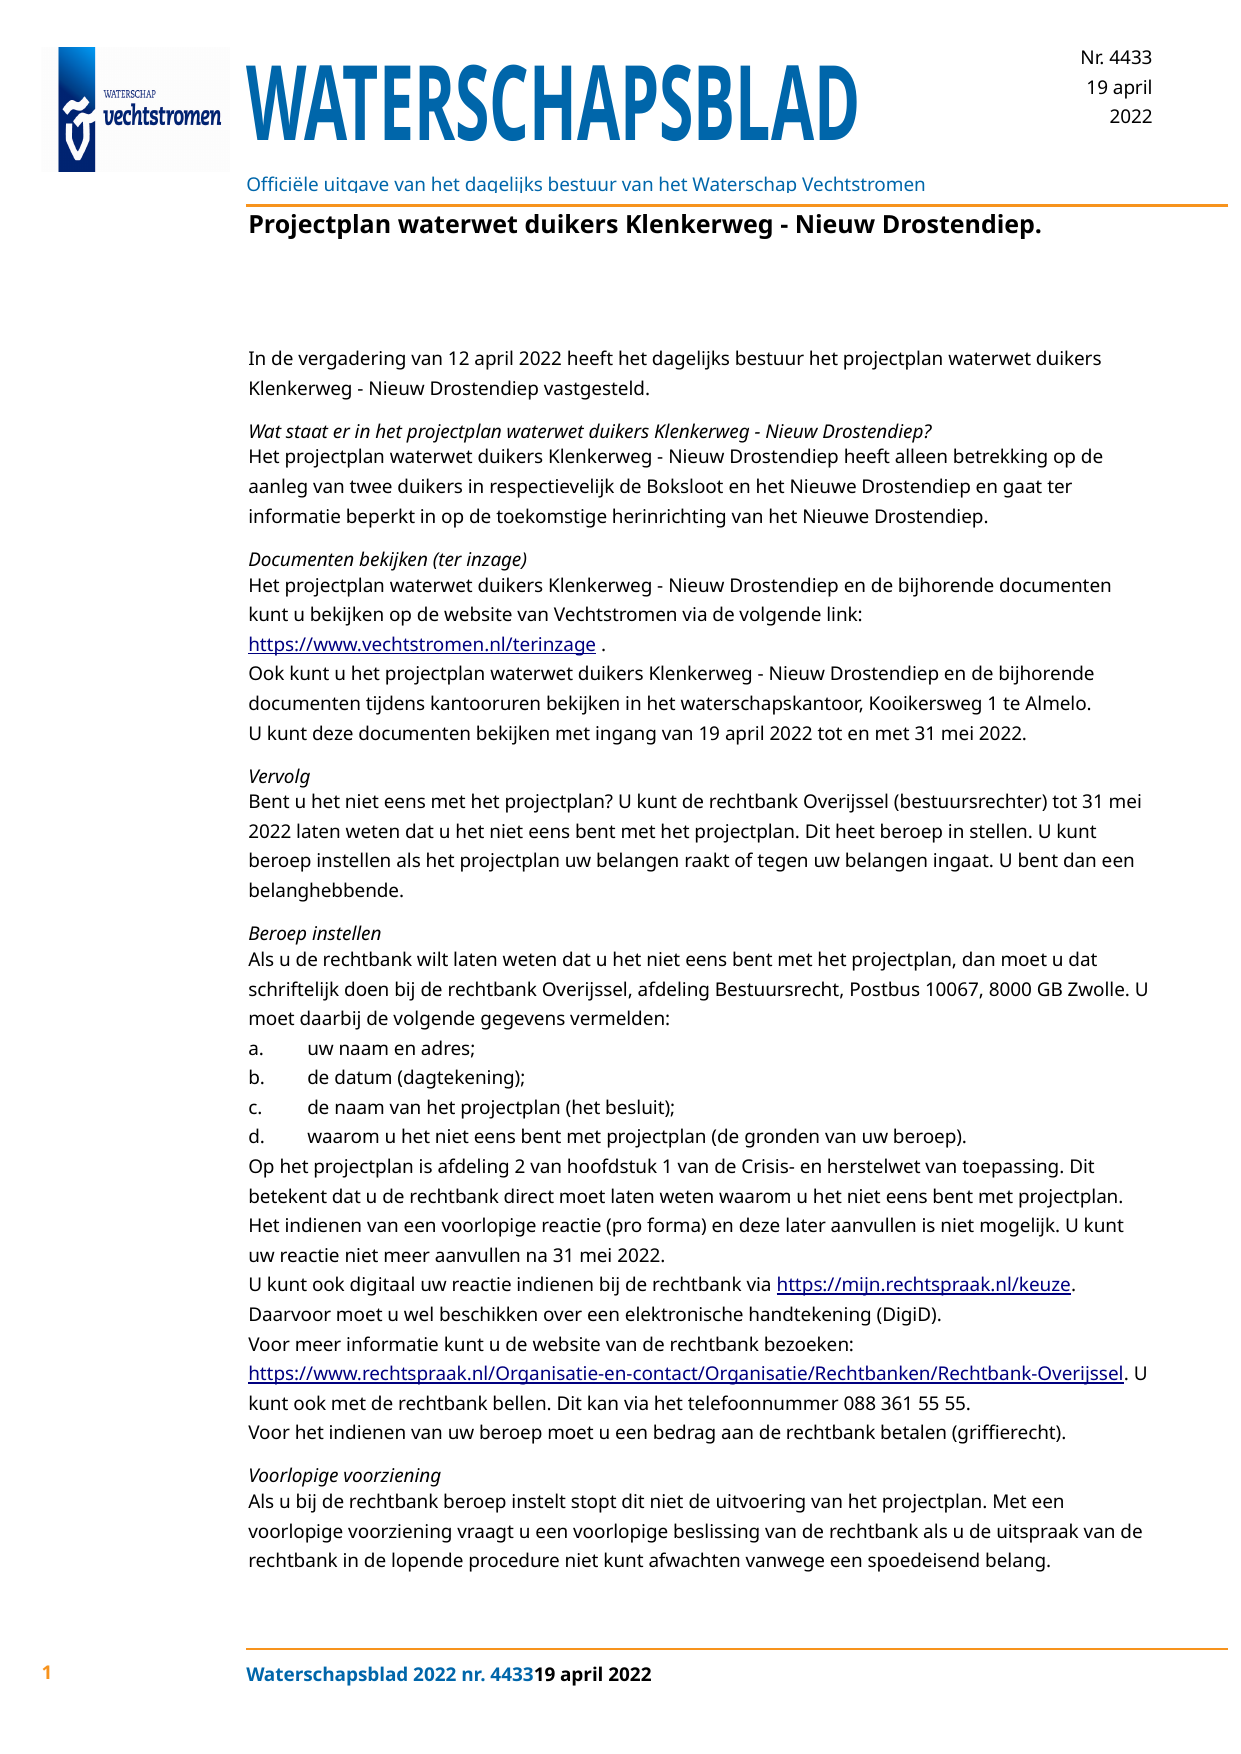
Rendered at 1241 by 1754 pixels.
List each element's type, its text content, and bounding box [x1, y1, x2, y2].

text Projectplan waterwet duikers Klenkerweg - Nieuw Drostendiep. [248, 207, 1152, 241]
text Ook kunt u het projectplan waterwet duikers Klenkerweg - Nieuw Drostendiep en de bijhorende documenten tijdens kantooruren bekijken in het waterschapskantoor, Kooikersweg 1 te Almelo. [248, 661, 1152, 716]
text Het projectplan waterwet duikers Klenkerweg - Nieuw Drostendiep en de bijhorende documenten kunt u bekijken op de website van Vechtstromen via de volgende link: https://www.vechtstromen.nl/terinzage . [248, 572, 1152, 657]
text Beroep instellen [248, 920, 1152, 946]
text Wat staat er in het projectplan waterwet duikers Klenkerweg - Nieuw Drostendiep? [248, 418, 1152, 444]
text Voor meer informatie kunt u de website van de rechtbank bezoeken: https://www.rechtspraak.nl/Organisatie-en-contact/Organisatie/Rechtbanken/Rechtbank-Overijssel. U kunt ook met de rechtbank bellen. Dit kan via het telefoonnummer 088 361 55 55. [248, 1331, 1152, 1416]
text Voor het indienen van uw beroep moet u een bedrag aan de rechtbank betalen (griffierecht). [248, 1419, 1152, 1445]
text In de vergadering van 12 april 2022 heeft het dagelijks bestuur het projectplan waterwet duikers Klenkerweg - Nieuw Drostendiep vastgesteld. [248, 345, 1152, 401]
text Het projectplan waterwet duikers Klenkerweg - Nieuw Drostendiep heeft alleen betrekking op de aanleg van twee duikers in respectievelijk de Boksloot en het Nieuwe Drostendiep en gaat ter informatie beperkt in op de toekomstige herinrichting van het Nieuwe Drostendiep. [248, 444, 1152, 529]
text Bent u het niet eens met het projectplan? U kunt de rechtbank Overijssel (bestuursrechter) tot 31 mei 2022 laten weten dat u het niet eens bent met het projectplan. Dit heet beroep in stellen. U kunt beroep instellen als het projectplan uw belangen raakt of tegen uw belangen ingaat. U bent dan een belanghebbende. [248, 788, 1152, 903]
text Als u de rechtbank wilt laten weten dat u het niet eens bent met het projectplan, dan moet u dat schriftelijk doen bij de rechtbank Overijssel, afdeling Bestuursrecht, Postbus 10067, 8000 GB Zwolle. U moet daarbij de volgende gegevens vermelden: [248, 946, 1152, 1031]
text Op het projectplan is afdeling 2 van hoofdstuk 1 van de Crisis- en herstelwet van toepassing. Dit betekent dat u de rechtbank direct moet laten weten waarom u het niet eens bent met projectplan. Het indienen van een voorlopige reactie (pro forma) en deze later aanvullen is niet mogelijk. U kunt uw reactie niet meer aanvullen na 31 mei 2022. [248, 1153, 1152, 1268]
picture [41, 47, 231, 172]
text Als u bij de rechtbank beroep instelt stopt dit niet de uitvoering van het projectplan. Met een voorlopige voorziening vraagt u een voorlopige beslissing van de rechtbank als u de uitspraak van de rechtbank in de lopende procedure niet kunt afwachten vanwege een spoedeisend belang. [248, 1488, 1152, 1573]
text Voorlopige voorziening [248, 1463, 1152, 1488]
text Documenten bekijken (ter inzage) [248, 546, 1152, 572]
text Vervolg [248, 763, 1152, 788]
text U kunt deze documenten bekijken met ingang van 19 april 2022 tot en met 31 mei 2022. [248, 720, 1152, 745]
list uw naam en adres; [248, 1035, 1152, 1061]
list de naam van het projectplan (het besluit); [248, 1094, 1152, 1120]
text U kunt ook digitaal uw reactie indienen bij de rechtbank via https://mijn.rechtspraak.nl/keuze. Daarvoor moet u wel beschikken over een elektronische handtekening (DigiD). [248, 1272, 1152, 1327]
list de datum (dagtekening); [248, 1064, 1152, 1090]
list waarom u het niet eens bent met projectplan (de gronden van uw beroep). [248, 1124, 1152, 1149]
